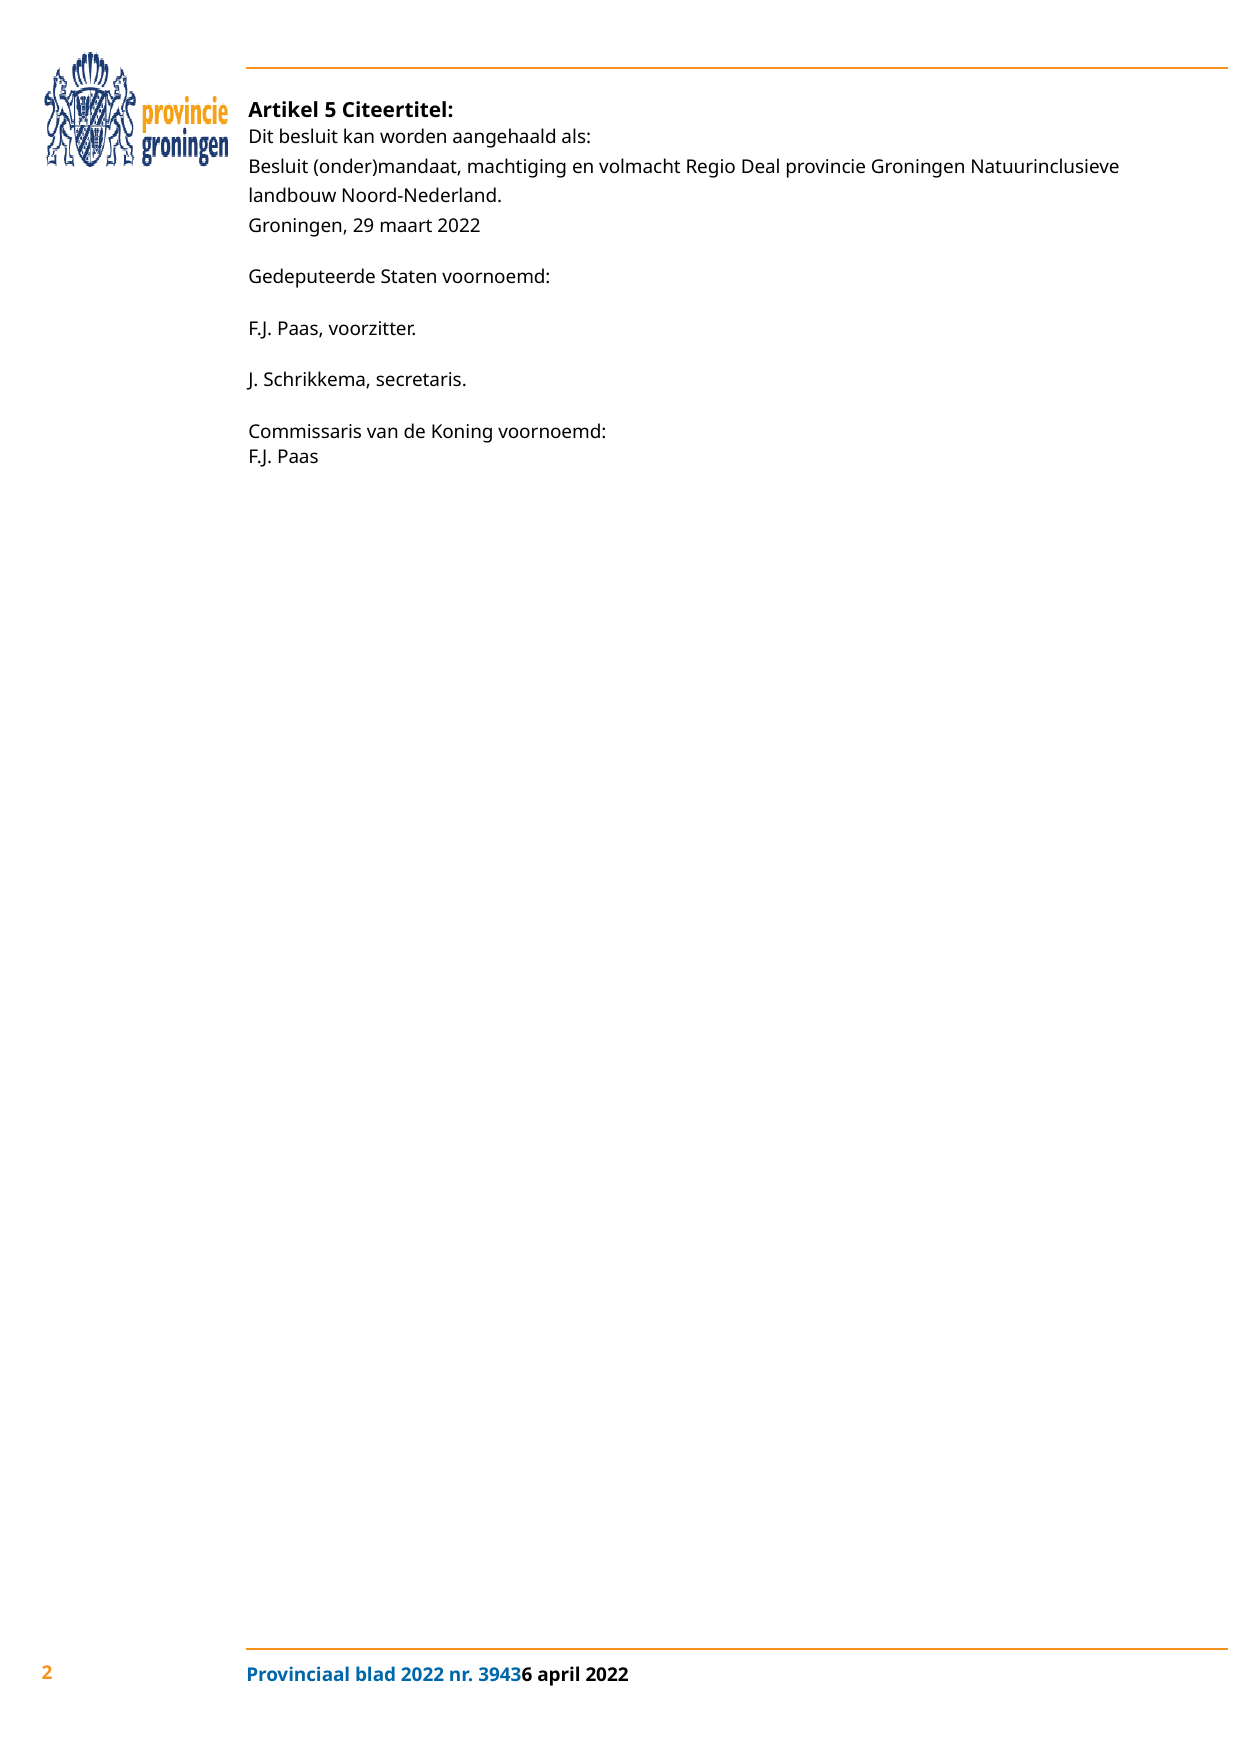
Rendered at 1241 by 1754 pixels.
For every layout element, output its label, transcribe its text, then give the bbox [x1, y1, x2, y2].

text Gedeputeerde Staten voornoemd: [248, 263, 1152, 289]
picture [41, 47, 231, 172]
text Artikel 5 Citeertitel: [248, 95, 1152, 123]
text Besluit (onder)mandaat, machtiging en volmacht Regio Deal provincie Groningen Natuurinclusieve landbouw Noord-Nederland. [248, 153, 1152, 208]
text Dit besluit kan worden aangehaald als: [248, 123, 1152, 149]
text Groningen, 29 maart 2022 [248, 212, 1152, 238]
text F.J. Paas [248, 443, 1152, 469]
text J. Schrikkema, secretaris. [248, 366, 1152, 392]
text Commissaris van de Koning voornoemd: [248, 418, 1152, 443]
text F.J. Paas, voorzitter. [248, 315, 1152, 341]
